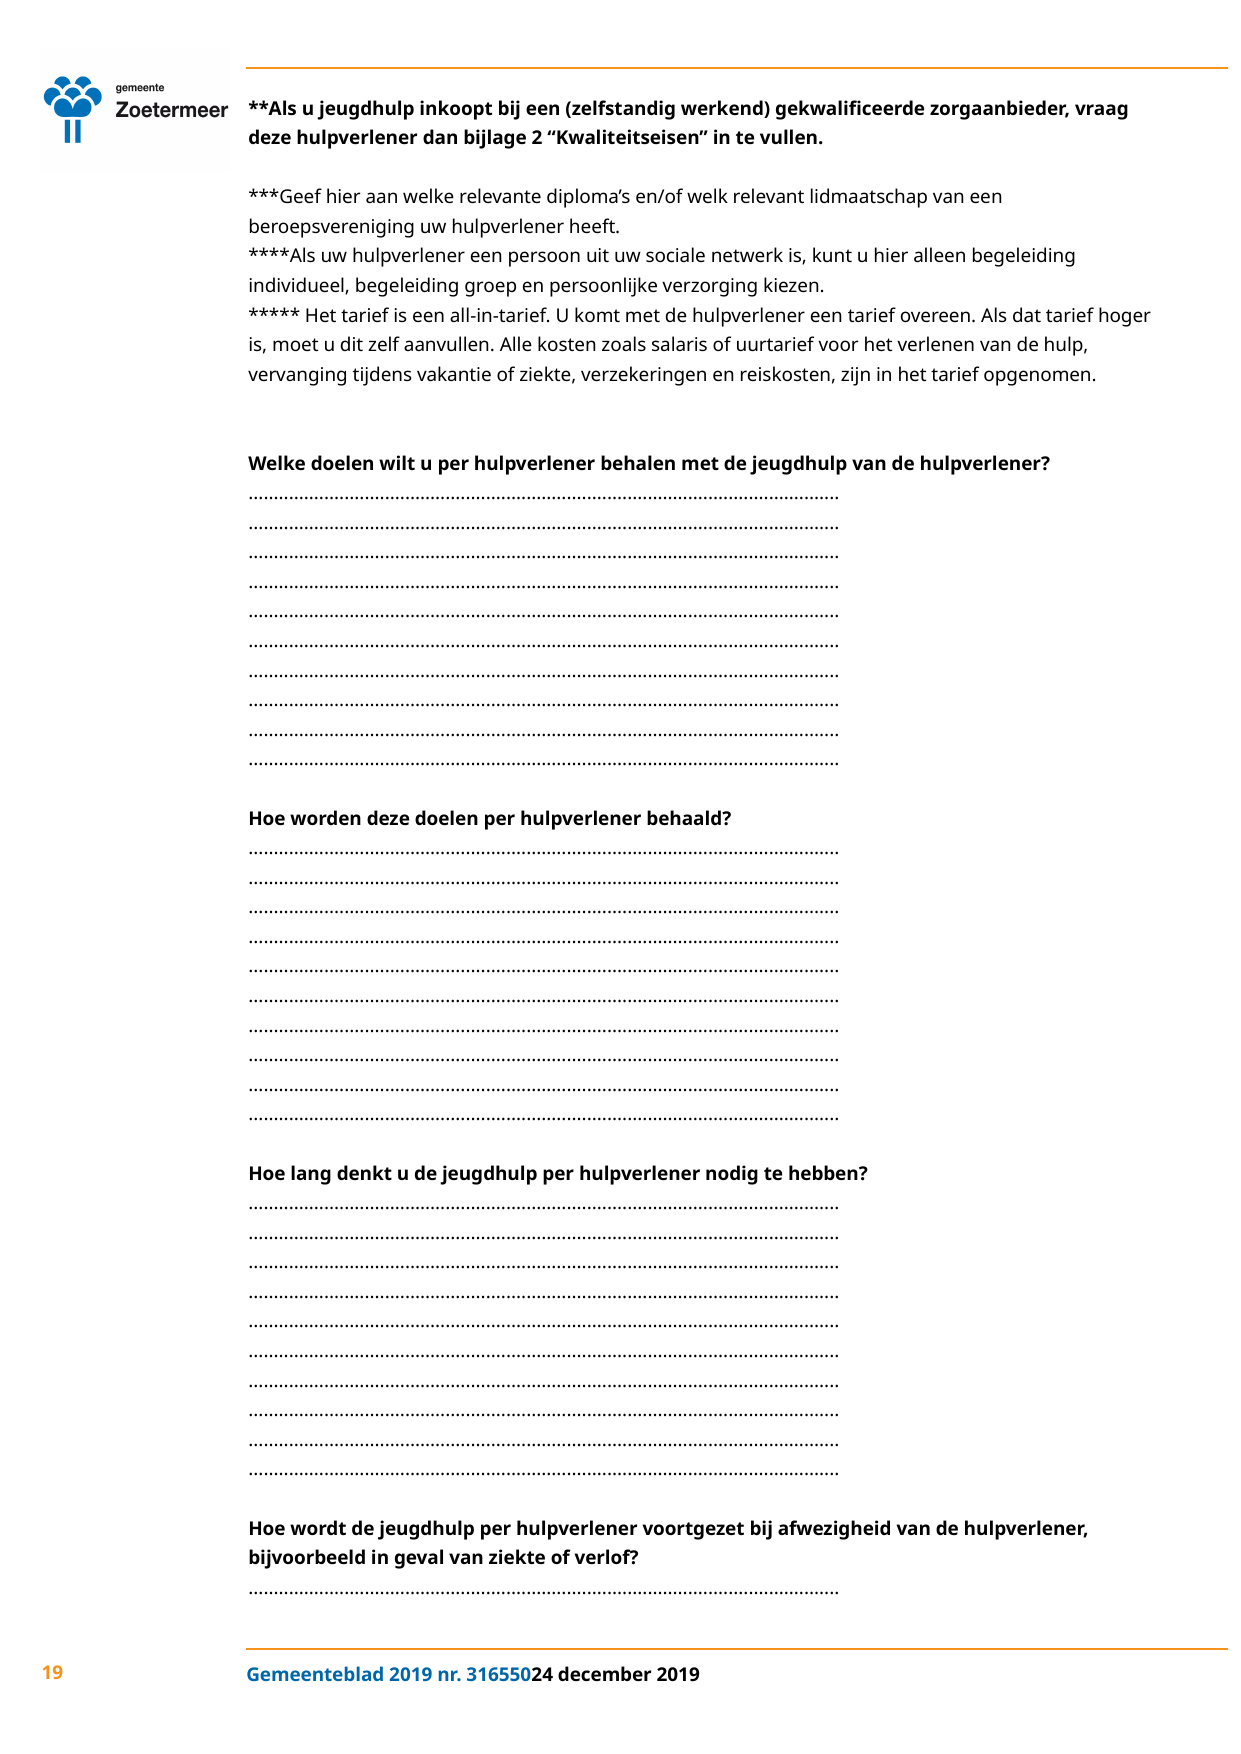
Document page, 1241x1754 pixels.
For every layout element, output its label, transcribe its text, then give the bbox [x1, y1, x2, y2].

text ..................................................................................................................... [248, 746, 1152, 771]
text ..................................................................................................................... [248, 1219, 1152, 1245]
picture [41, 47, 231, 172]
text ..................................................................................................................... [248, 1367, 1152, 1393]
text ***Geef hier aan welke relevante diploma’s en/of welk relevant lidmaatschap van een beroepsvereniging uw hulpverlener heeft. [248, 183, 1152, 239]
text ..................................................................................................................... [248, 1426, 1152, 1452]
text ..................................................................................................................... [248, 657, 1152, 683]
text ..................................................................................................................... [248, 923, 1152, 949]
text ..................................................................................................................... [248, 1574, 1152, 1600]
text Welke doelen wilt u per hulpverlener behalen met de jeugdhulp van de hulpverlener? [248, 450, 1152, 476]
text **Als u jeugdhulp inkoopt bij een (zelfstandig werkend) gekwalificeerde zorgaanbieder, vraag deze hulpverlener dan bijlage 2 “Kwaliteitseisen” in te vullen. [248, 95, 1152, 150]
text ..................................................................................................................... [248, 893, 1152, 919]
text ..................................................................................................................... [248, 982, 1152, 1008]
text ..................................................................................................................... [248, 479, 1152, 505]
text ..................................................................................................................... [248, 1189, 1152, 1215]
text ..................................................................................................................... [248, 627, 1152, 653]
text ..................................................................................................................... [248, 1101, 1152, 1126]
text ..................................................................................................................... [248, 1248, 1152, 1274]
text ..................................................................................................................... [248, 953, 1152, 978]
text ..................................................................................................................... [248, 864, 1152, 890]
text ..................................................................................................................... [248, 1278, 1152, 1304]
text ..................................................................................................................... [248, 1012, 1152, 1038]
text ..................................................................................................................... [248, 1396, 1152, 1422]
text ..................................................................................................................... [248, 1071, 1152, 1097]
text ..................................................................................................................... [248, 686, 1152, 712]
text ..................................................................................................................... [248, 1308, 1152, 1333]
text ..................................................................................................................... [248, 538, 1152, 564]
text ..................................................................................................................... [248, 1337, 1152, 1363]
text ..................................................................................................................... [248, 509, 1152, 535]
text Hoe worden deze doelen per hulpverlener behaald? [248, 805, 1152, 831]
text Hoe lang denkt u de jeugdhulp per hulpverlener nodig te hebben? [248, 1160, 1152, 1186]
text ..................................................................................................................... [248, 834, 1152, 860]
text ***** Het tarief is een all-in-tarief. U komt met de hulpverlener een tarief overeen. Als dat tarief hoger is, moet u dit zelf aanvullen. Alle kosten zoals salaris of uurtarief voor het verlenen van de hulp, vervanging tijdens vakantie of ziekte, verzekeringen en reiskosten, zijn in het tarief opgenomen. [248, 302, 1152, 387]
text ..................................................................................................................... [248, 568, 1152, 594]
text ..................................................................................................................... [248, 716, 1152, 742]
text ****Als uw hulpverlener een persoon uit uw sociale netwerk is, kunt u hier alleen begeleiding individueel, begeleiding groep en persoonlijke verzorging kiezen. [248, 243, 1152, 298]
text ..................................................................................................................... [248, 1456, 1152, 1481]
text ..................................................................................................................... [248, 1041, 1152, 1067]
text ..................................................................................................................... [248, 598, 1152, 623]
text Hoe wordt de jeugdhulp per hulpverlener voortgezet bij afwezigheid van de hulpverlener, bijvoorbeeld in geval van ziekte of verlof? [248, 1515, 1152, 1570]
